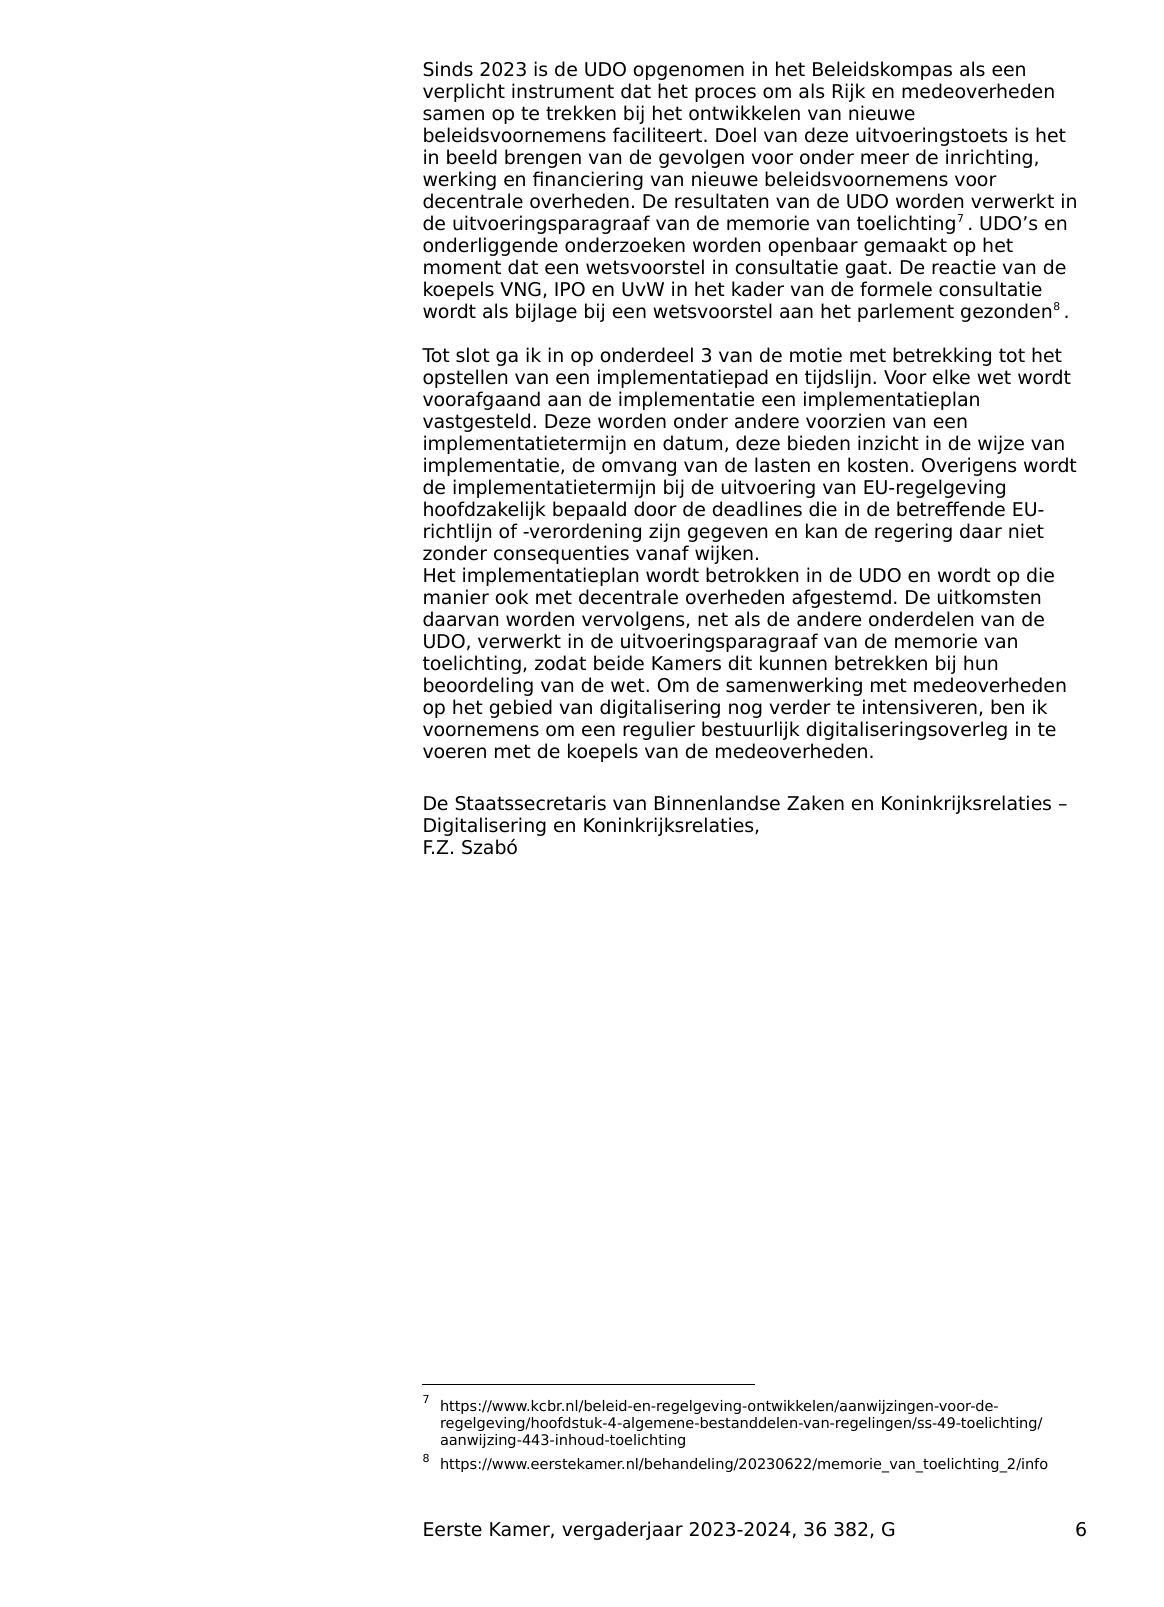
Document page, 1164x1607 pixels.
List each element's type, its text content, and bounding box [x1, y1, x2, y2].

text Tot slot ga ik in op onderdeel 3 van de motie met betrekking tot het opstellen van een implementatiepad en tijdslijn. Voor elke wet wordt voorafgaand aan de implementatie een implementatieplan vastgesteld. Deze worden onder andere voorzien van een implementatietermijn en datum, deze bieden inzicht in de wijze van implementatie, de omvang van de lasten en kosten. Overigens wordt de implementatietermijn bij de uitvoering van EU-regelgeving hoofdzakelijk bepaald door de deadlines die in de betreffende EU-richtlijn of -verordening zijn gegeven en kan de regering daar niet zonder consequenties vanaf wijken. [422, 345, 1087, 565]
text https://www.eerstekamer.nl/behandeling/20230622/memorie_van_toelichting_2/info [422, 1452, 1087, 1474]
text https://www.kcbr.nl/beleid-en-regelgeving-ontwikkelen/aanwijzingen-voor-de-regelgeving/hoofdstuk-4-algemene-bestanddelen-van-regelingen/ss-49-toelichting/aanwijzing-443-inhoud-toelichting [422, 1393, 1087, 1449]
text De Staatssecretaris van Binnenlandse Zaken en Koninkrijksrelaties – Digitalisering en Koninkrijksrelaties, F.Z. Szabó [422, 793, 1087, 858]
text Sinds 2023 is de UDO opgenomen in het Beleidskompas als een verplicht instrument dat het proces om als Rijk en medeoverheden samen op te trekken bij het ontwikkelen van nieuwe beleidsvoornemens faciliteert. Doel van deze uitvoeringstoets is het in beeld brengen van de gevolgen voor onder meer de inrichting, werking en financiering van nieuwe beleidsvoornemens voor decentrale overheden. De resultaten van de UDO worden verwerkt in de uitvoeringsparagraaf van de memorie van toelichting. UDO’s en onderliggende onderzoeken worden openbaar gemaakt op het moment dat een wetsvoorstel in consultatie gaat. De reactie van de koepels VNG, IPO en UvW in het kader van de formele consultatie wordt als bijlage bij een wetsvoorstel aan het parlement gezonden. [422, 59, 1087, 323]
text Het implementatieplan wordt betrokken in de UDO en wordt op die manier ook met decentrale overheden afgestemd. De uitkomsten daarvan worden vervolgens, net als de andere onderdelen van de UDO, verwerkt in de uitvoeringsparagraaf van de memorie van toelichting, zodat beide Kamers dit kunnen betrekken bij hun beoordeling van de wet. Om de samenwerking met medeoverheden op het gebied van digitalisering nog verder te intensiveren, ben ik voornemens om een regulier bestuurlijk digitaliseringsoverleg in te voeren met de koepels van de medeoverheden. [422, 565, 1087, 763]
